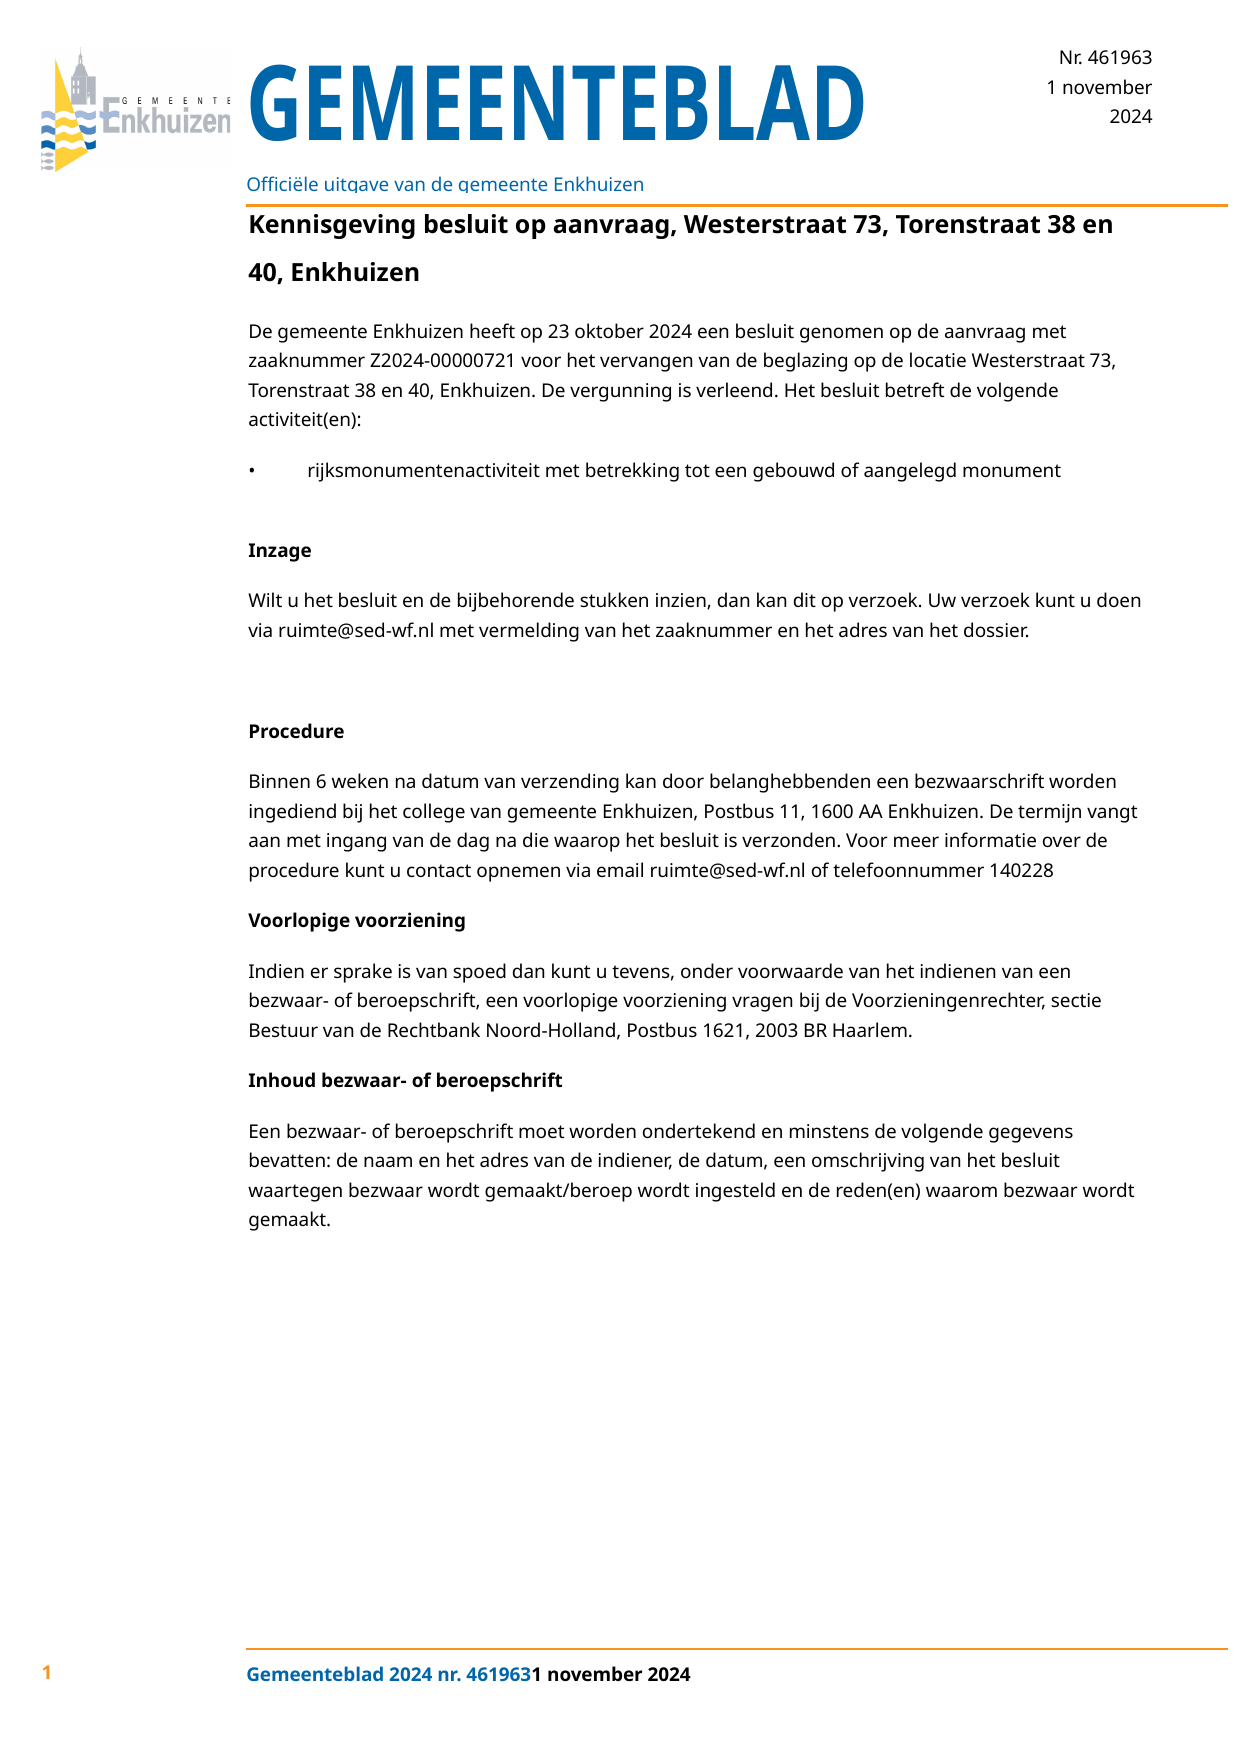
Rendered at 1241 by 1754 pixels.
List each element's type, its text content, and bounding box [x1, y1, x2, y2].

text Inhoud bezwaar- of beroepschrift [248, 1067, 1152, 1093]
text Indien er sprake is van spoed dan kunt u tevens, onder voorwaarde van het indienen van een bezwaar- of beroepschrift, een voorlopige voorziening vragen bij de Voorzieningenrechter, sectie Bestuur van de Rechtbank Noord-Holland, Postbus 1621, 2003 BR Haarlem. [248, 958, 1152, 1043]
text De gemeente Enkhuizen heeft op 23 oktober 2024 een besluit genomen op de aanvraag met zaaknummer Z2024-00000721 voor het vervangen van de beglazing op de locatie Westerstraat 73, Torenstraat 38 en 40, Enkhuizen. De vergunning is verleend. Het besluit betreft de volgende activiteit(en): [248, 318, 1152, 432]
text Voorlopige voorziening [248, 907, 1152, 933]
text Kennisgeving besluit op aanvraag, Westerstraat 73, Torenstraat 38 en 40, Enkhuizen [248, 207, 1152, 288]
text Binnen 6 weken na datum van verzending kan door belanghebbenden een bezwaarschrift worden ingediend bij het college van gemeente Enkhuizen, Postbus 11, 1600 AA Enkhuizen. De termijn vangt aan met ingang van de dag na die waarop het besluit is verzonden. Voor meer informatie over de procedure kunt u contact opnemen via email ruimte@sed-wf.nl of telefoonnummer 140228 [248, 768, 1152, 883]
text Wilt u het besluit en de bijbehorende stukken inzien, dan kan dit op verzoek. Uw verzoek kunt u doen via ruimte@sed-wf.nl met vermelding van het zaaknummer en het adres van het dossier. [248, 587, 1152, 643]
picture [41, 47, 231, 172]
text Een bezwaar- of beroepschrift moet worden ondertekend en minstens de volgende gegevens bevatten: de naam en het adres van de indiener, de datum, een omschrijving van het besluit waartegen bezwaar wordt gemaakt/beroep wordt ingesteld en de reden(en) waarom bezwaar wordt gemaakt. [248, 1118, 1152, 1232]
text Procedure [248, 718, 1152, 744]
list rijksmonumentenactiviteit met betrekking tot een gebouwd of aangelegd monument [248, 457, 1152, 483]
text Inzage [248, 537, 1152, 563]
